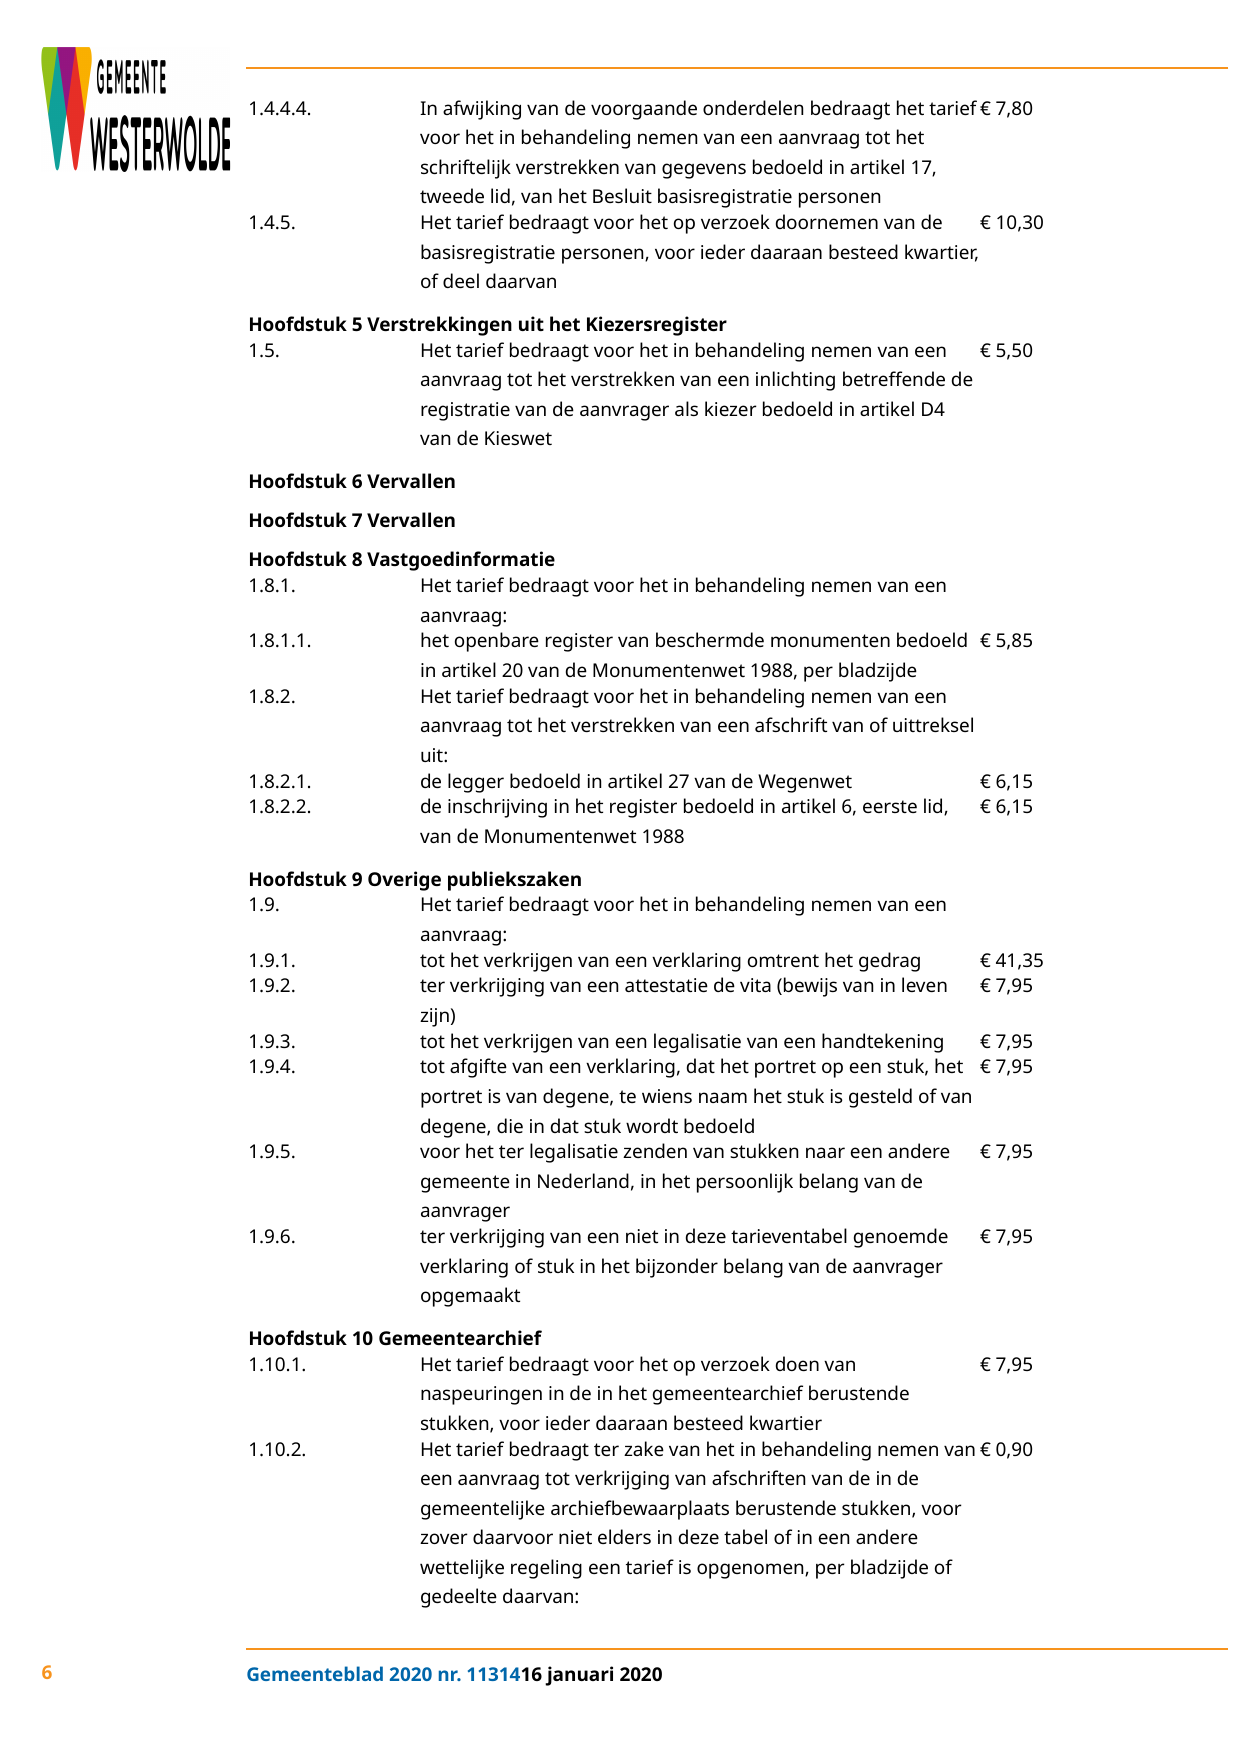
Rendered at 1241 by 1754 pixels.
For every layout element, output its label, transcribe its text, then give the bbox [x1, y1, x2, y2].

table_cell de inschrijving in het register bedoeld in artikel 6, eerste lid, van de Monumentenwet 1988 [420, 794, 980, 849]
table_cell 1.4.5. [248, 209, 420, 294]
table_cell tot afgifte van een verklaring, dat het portret op een stuk, het portret is van degene, te wiens naam het stuk is gesteld of van degene, die in dat stuk wordt bedoeld [420, 1054, 980, 1138]
text Hoofdstuk 9 Overige publiekszaken [248, 866, 1152, 891]
table_cell voor het ter legalisatie zenden van stukken naar een andere gemeente in Nederland, in het persoonlijk belang van de aanvrager [420, 1139, 980, 1223]
table_header Het tarief bedraagt voor het in behandeling nemen van een aanvraag: [420, 573, 980, 628]
picture [41, 47, 231, 172]
table_cell 1.9.4. [248, 1054, 420, 1138]
table_cell de legger bedoeld in artikel 27 van de Wegenwet [420, 768, 980, 794]
text Hoofdstuk 8 Vastgoedinformatie [248, 547, 1152, 572]
table_cell 1.8.2.1. [248, 768, 420, 794]
table_cell € 7,95 [980, 1028, 1152, 1054]
table_cell 1.9.2. [248, 973, 420, 1028]
table_cell € 7,80 [980, 95, 1152, 209]
table_cell ter verkrijging van een niet in deze tarieventabel genoemde verklaring of stuk in het bijzonder belang van de aanvrager opgemaakt [420, 1224, 980, 1308]
table_cell € 6,15 [980, 768, 1152, 794]
table_header 1.8.1. [248, 573, 420, 628]
text Hoofdstuk 7 Vervallen [248, 507, 1152, 533]
table_cell € 6,15 [980, 794, 1152, 849]
table_header € 7,95 [980, 1351, 1152, 1436]
table_cell € 41,35 [980, 947, 1152, 973]
table_cell tot het verkrijgen van een legalisatie van een handtekening [420, 1028, 980, 1054]
table_header [980, 573, 1152, 628]
table_cell het openbare register van beschermde monumenten bedoeld in artikel 20 van de Monumentenwet 1988, per bladzijde [420, 628, 980, 683]
table_cell 1.8.2.2. [248, 794, 420, 849]
table_cell 1.9.5. [248, 1139, 420, 1223]
table_header Het tarief bedraagt voor het op verzoek doen van naspeuringen in de in het gemeentearchief berustende stukken, voor ieder daaraan besteed kwartier [420, 1351, 980, 1436]
table_cell 1.4.4.4. [248, 95, 420, 209]
table_cell € 7,95 [980, 1054, 1152, 1138]
table_cell [980, 683, 1152, 768]
table_cell € 5,85 [980, 628, 1152, 683]
table_cell € 0,90 [980, 1436, 1152, 1609]
table_cell Het tarief bedraagt voor het in behandeling nemen van een aanvraag tot het verstrekken van een afschrift van of uittreksel uit: [420, 683, 980, 768]
table_cell Het tarief bedraagt voor het op verzoek doornemen van de basisregistratie personen, voor ieder daaraan besteed kwartier, of deel daarvan [420, 209, 980, 294]
text Hoofdstuk 5 Verstrekkingen uit het Kiezersregister [248, 311, 1152, 337]
table_header 1.9. [248, 892, 420, 947]
table_header [980, 892, 1152, 947]
table_cell In afwijking van de voorgaande onderdelen bedraagt het tarief voor het in behandeling nemen van een aanvraag tot het schriftelijk verstrekken van gegevens bedoeld in artikel 17, tweede lid, van het Besluit basisregistratie personen [420, 95, 980, 209]
table_cell € 7,95 [980, 973, 1152, 1028]
table_cell 1.10.2. [248, 1436, 420, 1609]
table_cell ter verkrijging van een attestatie de vita (bewijs van in leven zijn) [420, 973, 980, 1028]
table_cell 1.8.1.1. [248, 628, 420, 683]
table_cell € 7,95 [980, 1139, 1152, 1223]
table_cell Het tarief bedraagt ter zake van het in behandeling nemen van een aanvraag tot verkrijging van afschriften van de in de gemeentelijke archiefbewaarplaats berustende stukken, voor zover daarvoor niet elders in deze tabel of in een andere wettelijke regeling een tarief is opgenomen, per bladzijde of gedeelte daarvan: [420, 1436, 980, 1609]
table_cell 1.9.1. [248, 947, 420, 973]
table_header € 5,50 [980, 337, 1152, 451]
table_cell 1.9.3. [248, 1028, 420, 1054]
table_header Het tarief bedraagt voor het in behandeling nemen van een aanvraag tot het verstrekken van een inlichting betreffende de registratie van de aanvrager als kiezer bedoeld in artikel D4 van de Kieswet [420, 337, 980, 451]
table_header 1.10.1. [248, 1351, 420, 1436]
table_cell € 10,30 [980, 209, 1152, 294]
table_header Het tarief bedraagt voor het in behandeling nemen van een aanvraag: [420, 892, 980, 947]
table_header 1.5. [248, 337, 420, 451]
table_cell tot het verkrijgen van een verklaring omtrent het gedrag [420, 947, 980, 973]
table_cell 1.9.6. [248, 1224, 420, 1308]
table_cell € 7,95 [980, 1224, 1152, 1308]
text Hoofdstuk 10 Gemeentearchief [248, 1325, 1152, 1351]
table_cell 1.8.2. [248, 683, 420, 768]
text Hoofdstuk 6 Vervallen [248, 468, 1152, 494]
